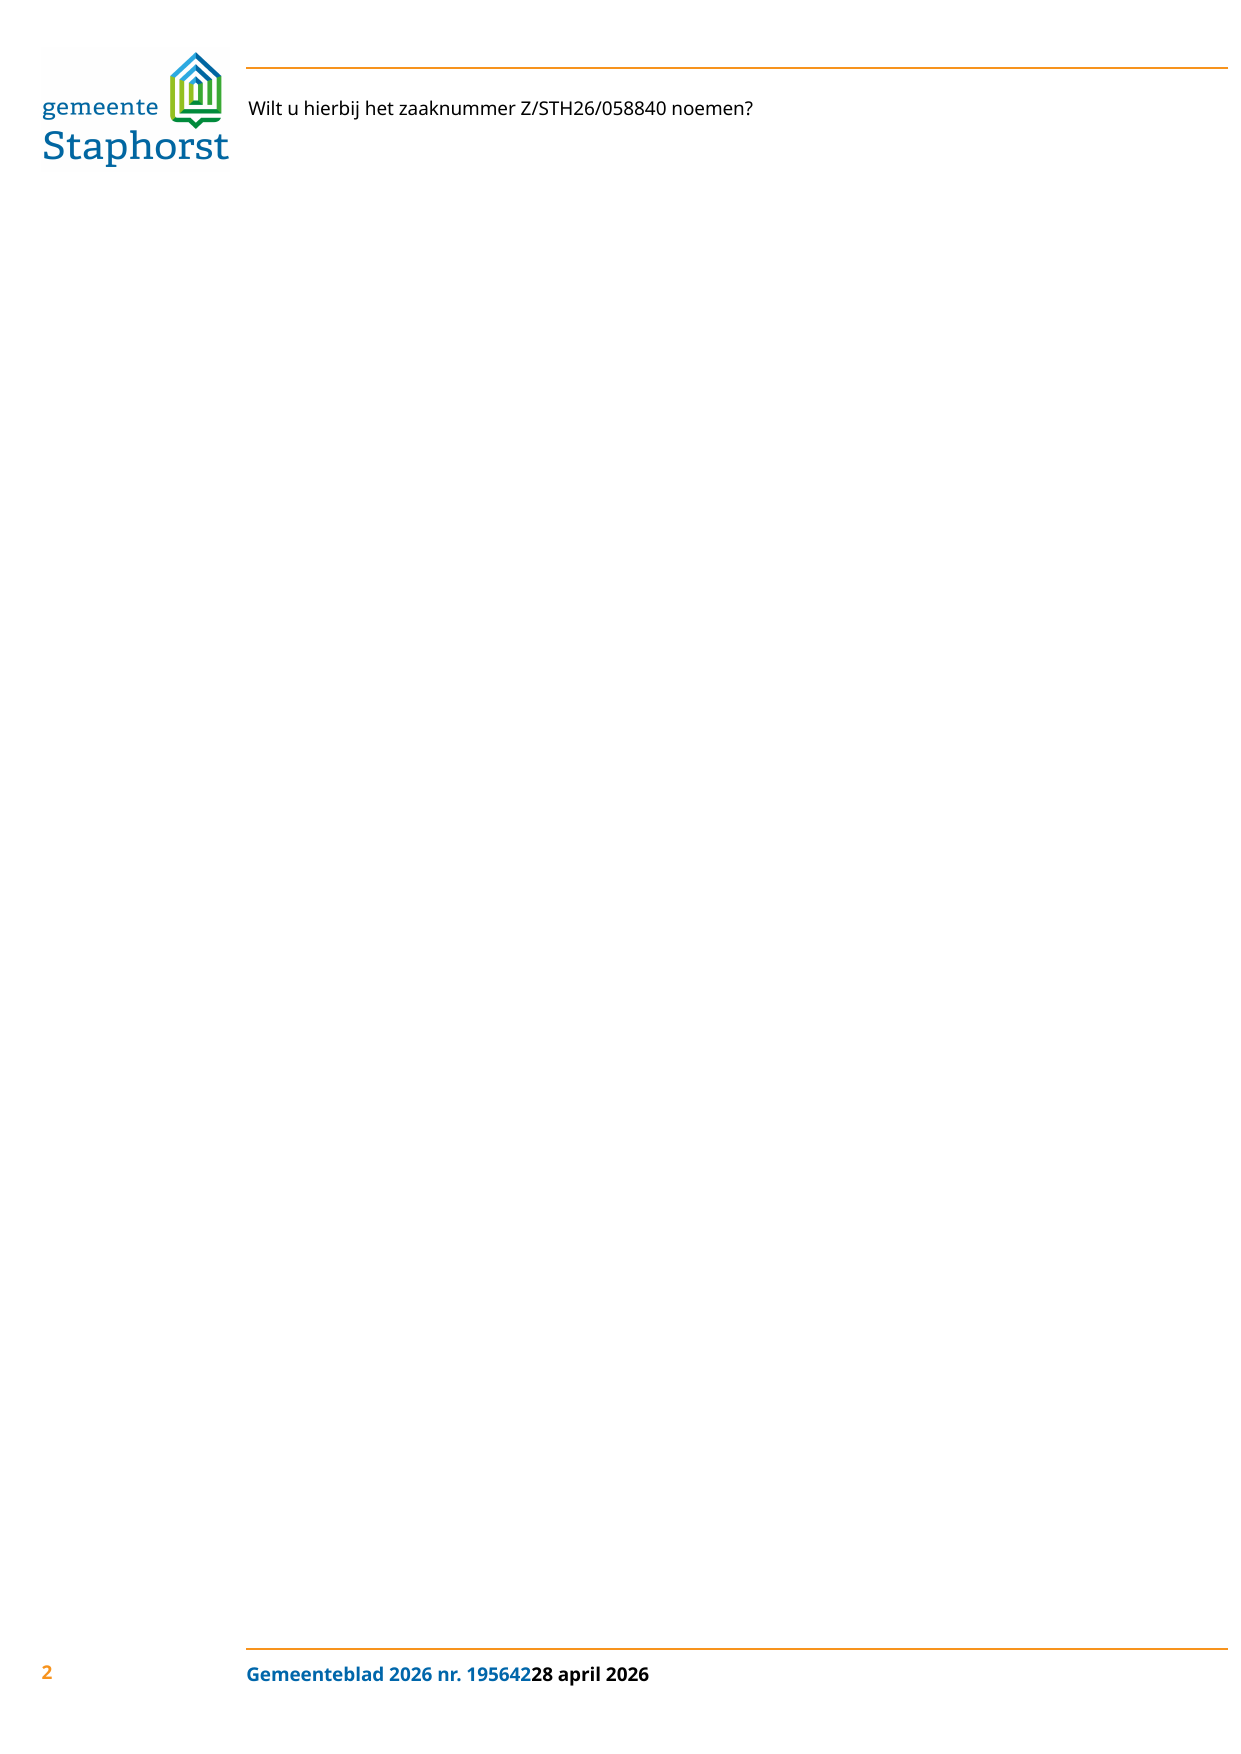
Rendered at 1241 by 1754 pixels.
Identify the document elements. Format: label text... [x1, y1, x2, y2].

picture [41, 47, 231, 172]
text Wilt u hierbij het zaaknummer Z/STH26/058840 noemen? [248, 95, 1152, 121]
